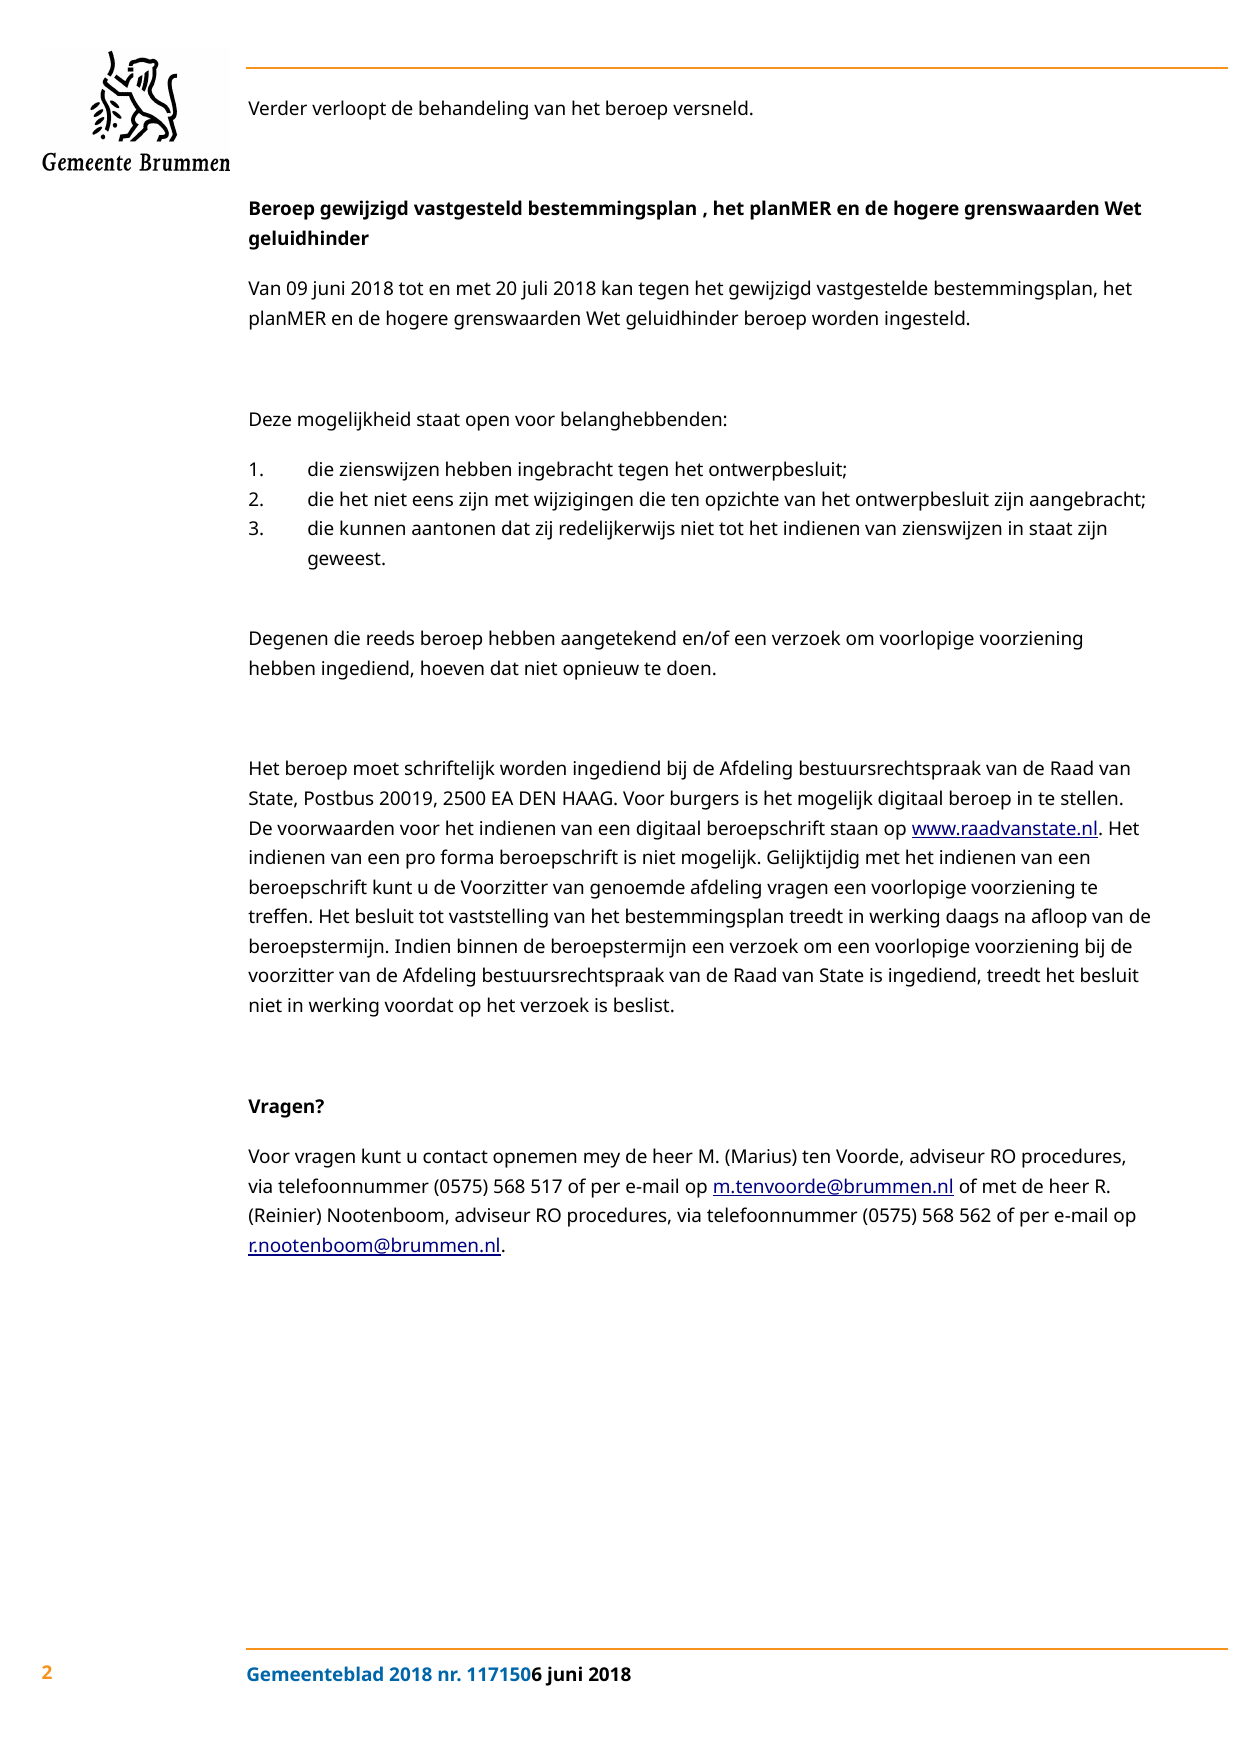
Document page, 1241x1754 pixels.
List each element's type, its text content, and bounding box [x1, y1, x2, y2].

text Vragen? [248, 1093, 1152, 1119]
text Het beroep moet schriftelijk worden ingediend bij de Afdeling bestuursrechtspraak van de Raad van State, Postbus 20019, 2500 EA DEN HAAG. Voor burgers is het mogelijk digitaal beroep in te stellen. De voorwaarden voor het indienen van een digitaal beroepschrift staan op www.raadvanstate.nl. Het indienen van een pro forma beroepschrift is niet mogelijk. Gelijktijdig met het indienen van een beroepschrift kunt u de Voorzitter van genoemde afdeling vragen een voorlopige voorziening te treffen. Het besluit tot vaststelling van het bestemmingsplan treedt in werking daags na afloop van de beroepstermijn. Indien binnen de beroepstermijn een verzoek om een voorlopige voorziening bij de voorzitter van de Afdeling bestuursrechtspraak van de Raad van State is ingediend, treedt het besluit niet in werking voordat op het verzoek is beslist. [248, 756, 1152, 1018]
text Van 09 juni 2018 tot en met 20 juli 2018 kan tegen het gewijzigd vastgestelde bestemmingsplan, het planMER en de hogere grenswaarden Wet geluidhinder beroep worden ingesteld. [248, 276, 1152, 331]
list die kunnen aantonen dat zij redelijkerwijs niet tot het indienen van zienswijzen in staat zijn geweest. [248, 516, 1152, 571]
text Deze mogelijkheid staat open voor belanghebbenden: [248, 406, 1152, 432]
picture [41, 47, 231, 172]
list die zienswijzen hebben ingebracht tegen het ontwerpbesluit; [248, 456, 1152, 482]
text Voor vragen kunt u contact opnemen mey de heer M. (Marius) ten Voorde, adviseur RO procedures, via telefoonnummer (0575) 568 517 of per e-mail op m.tenvoorde@brummen.nl of met de heer R. (Reinier) Nootenboom, adviseur RO procedures, via telefoonnummer (0575) 568 562 of per e-mail op r.nootenboom@brummen.nl. [248, 1143, 1152, 1258]
text Degenen die reeds beroep hebben aangetekend en/of een verzoek om voorlopige voorziening hebben ingediend, hoeven dat niet opnieuw te doen. [248, 625, 1152, 681]
text Verder verloopt de behandeling van het beroep versneld. [248, 95, 1152, 121]
text Beroep gewijzigd vastgesteld bestemmingsplan , het planMER en de hogere grenswaarden Wet geluidhinder [248, 196, 1152, 251]
list die het niet eens zijn met wijzigingen die ten opzichte van het ontwerpbesluit zijn aangebracht; [248, 486, 1152, 512]
